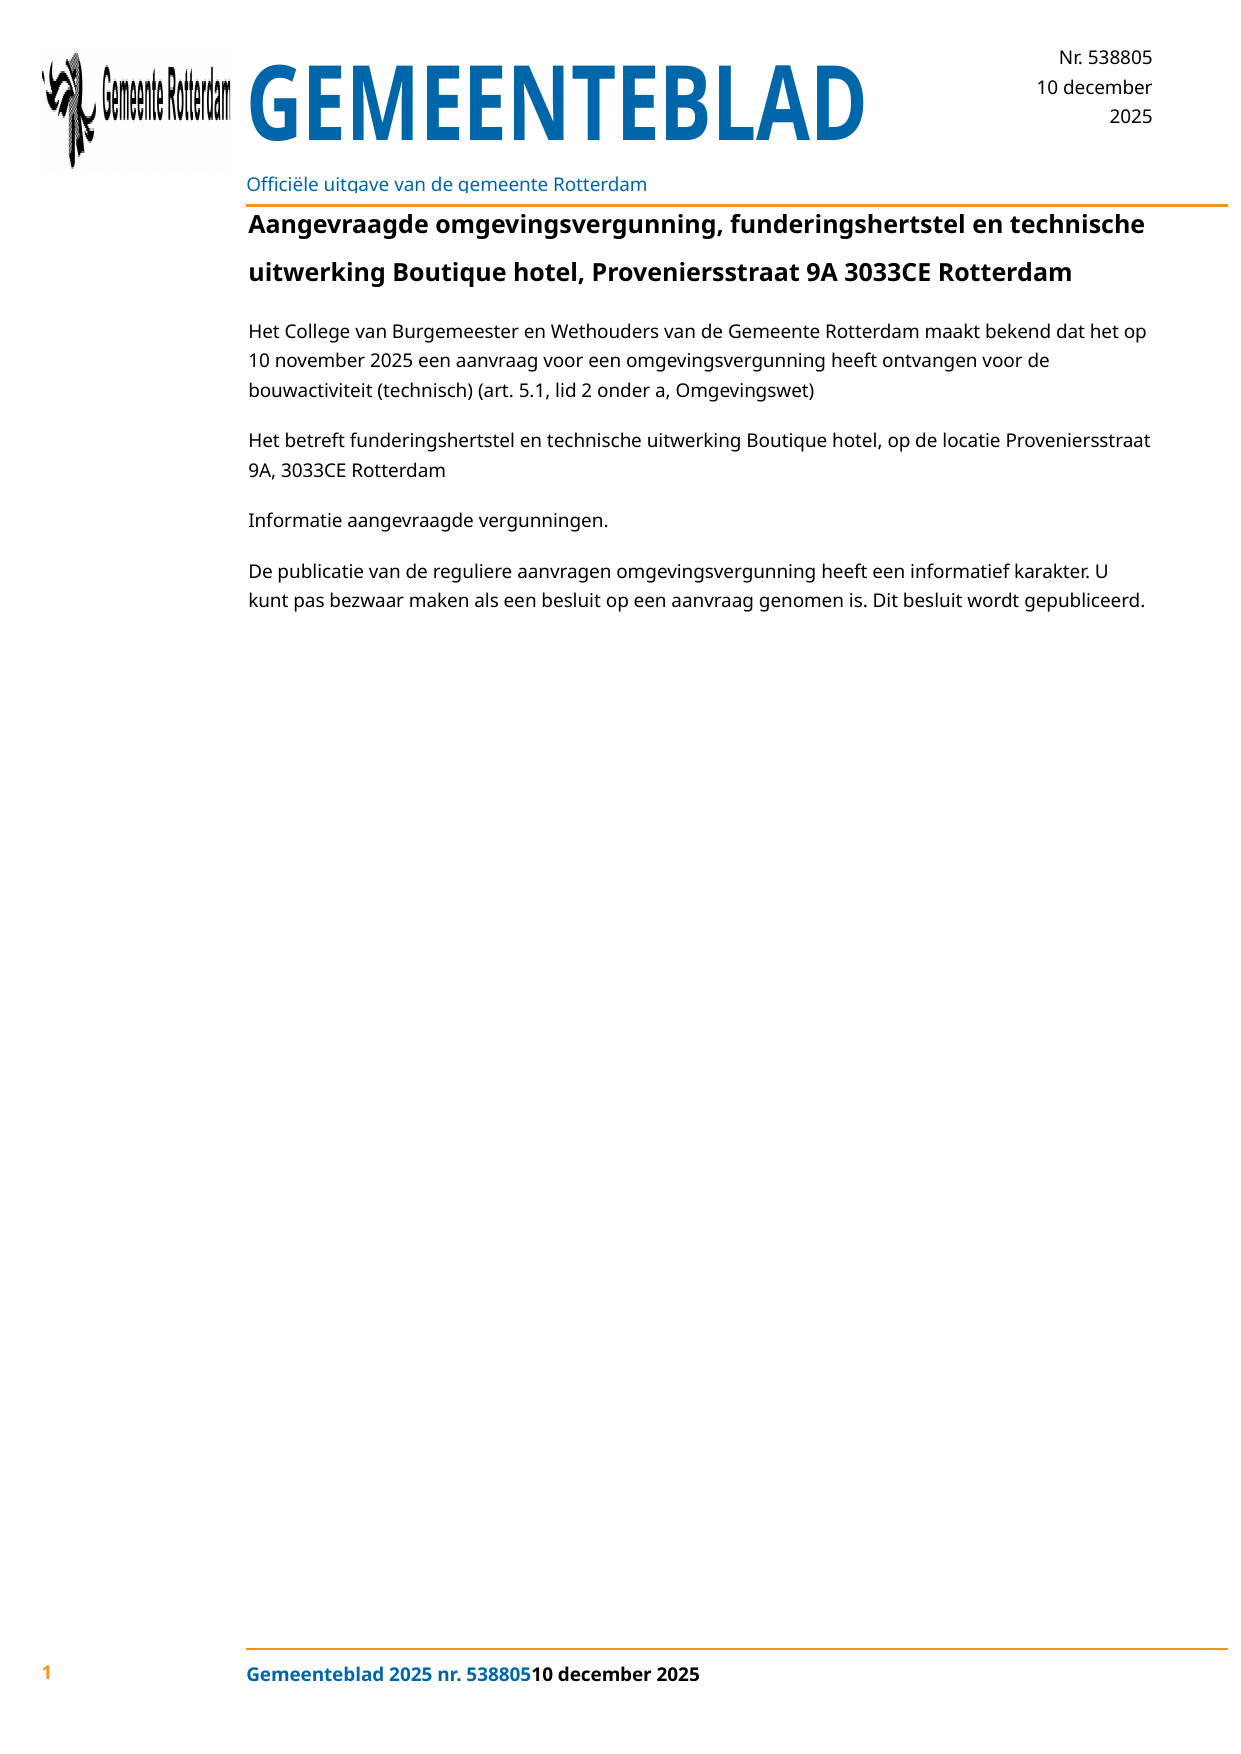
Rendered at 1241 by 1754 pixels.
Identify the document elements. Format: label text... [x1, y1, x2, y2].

text De publicatie van de reguliere aanvragen omgevingsvergunning heeft een informatief karakter. U kunt pas bezwaar maken als een besluit op een aanvraag genomen is. Dit besluit wordt gepubliceerd. [248, 558, 1152, 613]
picture [41, 47, 231, 172]
text Informatie aangevraagde vergunningen. [248, 507, 1152, 533]
text Aangevraagde omgevingsvergunning, funderingshertstel en technische uitwerking Boutique hotel, Proveniersstraat 9A 3033CE Rotterdam [248, 207, 1152, 288]
text Het betreft funderingshertstel en technische uitwerking Boutique hotel, op de locatie Proveniersstraat 9A, 3033CE Rotterdam [248, 427, 1152, 483]
text Het College van Burgemeester en Wethouders van de Gemeente Rotterdam maakt bekend dat het op 10 november 2025 een aanvraag voor een omgevingsvergunning heeft ontvangen voor de bouwactiviteit (technisch) (art. 5.1, lid 2 onder a, Omgevingswet) [248, 318, 1152, 403]
